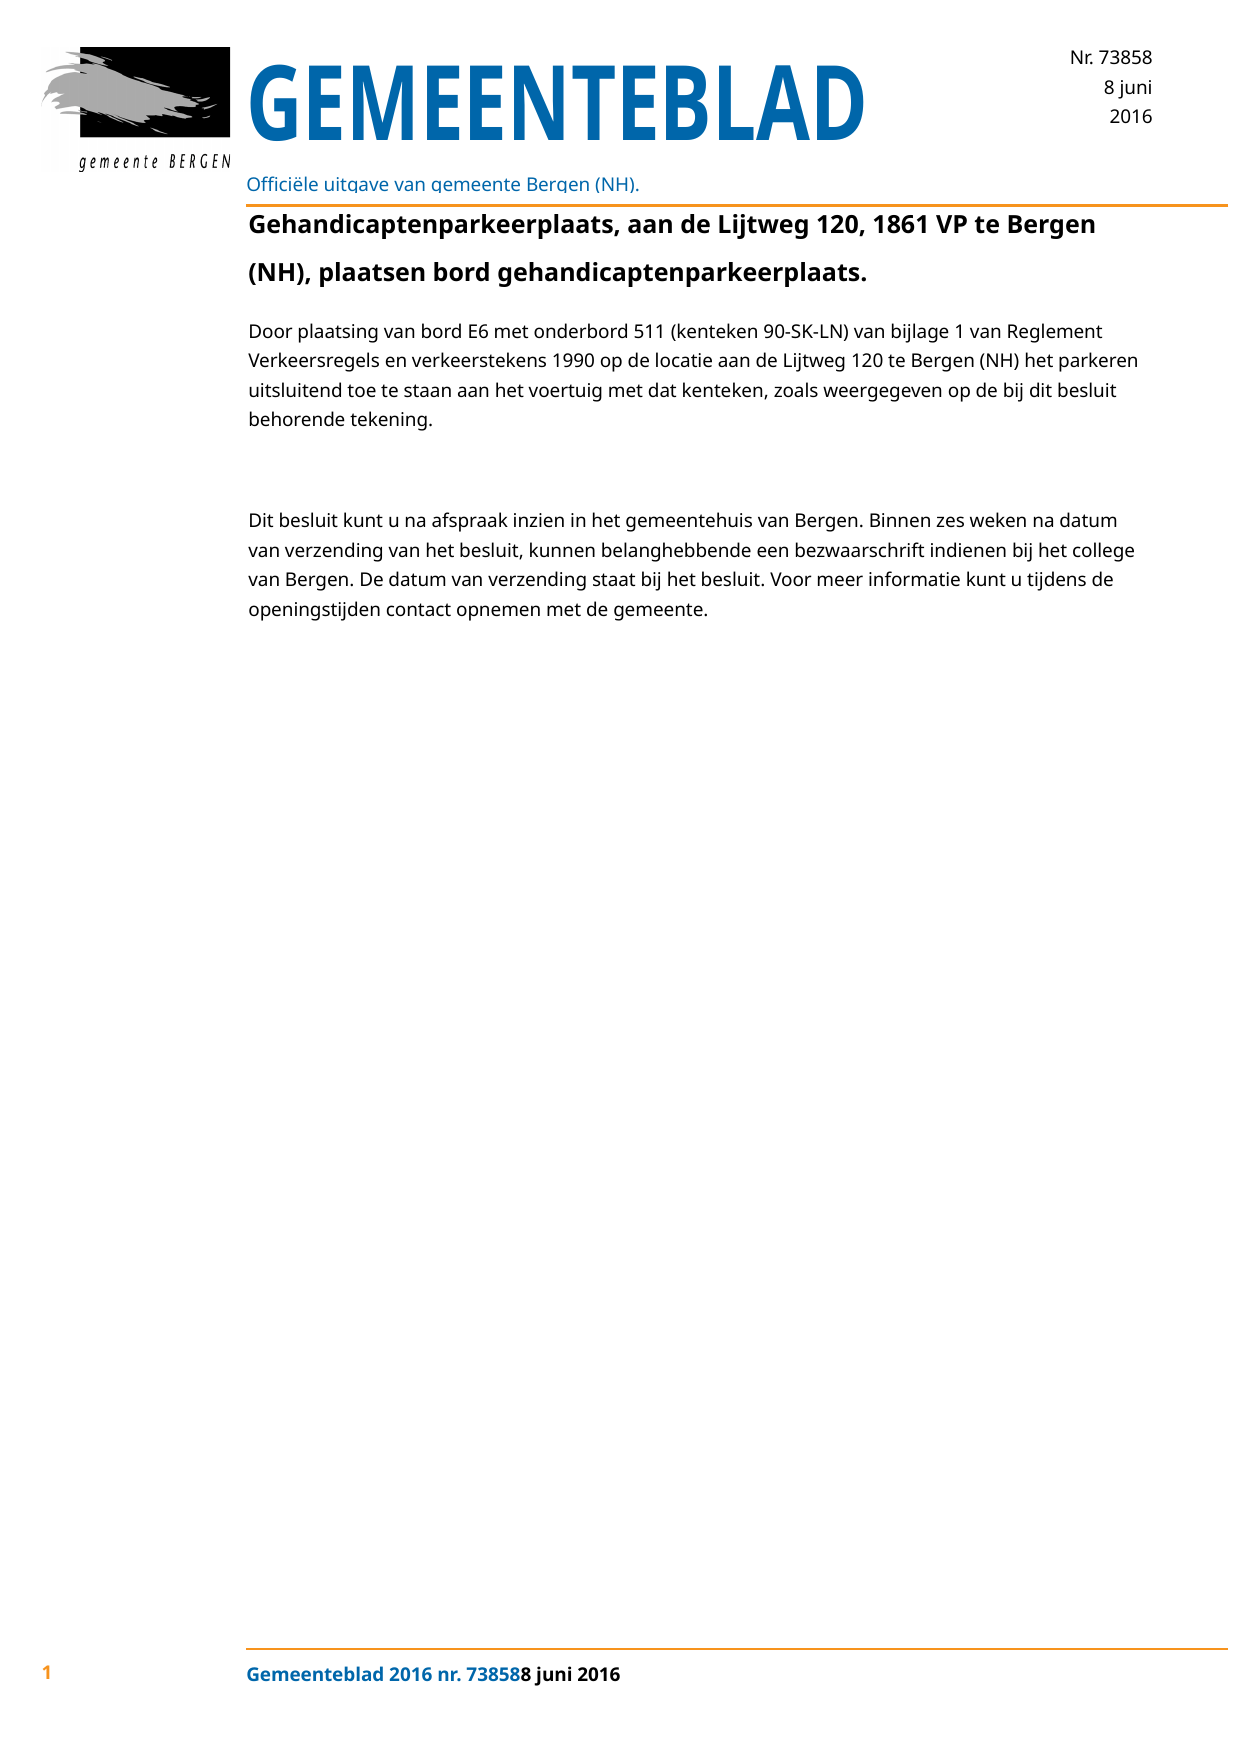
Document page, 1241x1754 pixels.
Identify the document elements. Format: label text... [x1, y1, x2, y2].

picture [41, 47, 231, 172]
text Gehandicaptenparkeerplaats, aan de Lijtweg 120, 1861 VP te Bergen (NH), plaatsen bord gehandicaptenparkeerplaats. [248, 207, 1152, 288]
text Door plaatsing van bord E6 met onderbord 511 (kenteken 90-SK-LN) van bijlage 1 van Reglement Verkeersregels en verkeerstekens 1990 op de locatie aan de Lijtweg 120 te Bergen (NH) het parkeren uitsluitend toe te staan aan het voertuig met dat kenteken, zoals weergegeven op de bij dit besluit behorende tekening. [248, 318, 1152, 432]
text Dit besluit kunt u na afspraak inzien in het gemeentehuis van Bergen. Binnen zes weken na datum van verzending van het besluit, kunnen belanghebbende een bezwaarschrift indienen bij het college van Bergen. De datum van verzending staat bij het besluit. Voor meer informatie kunt u tijdens de openingstijden contact opnemen met de gemeente. [248, 507, 1152, 622]
